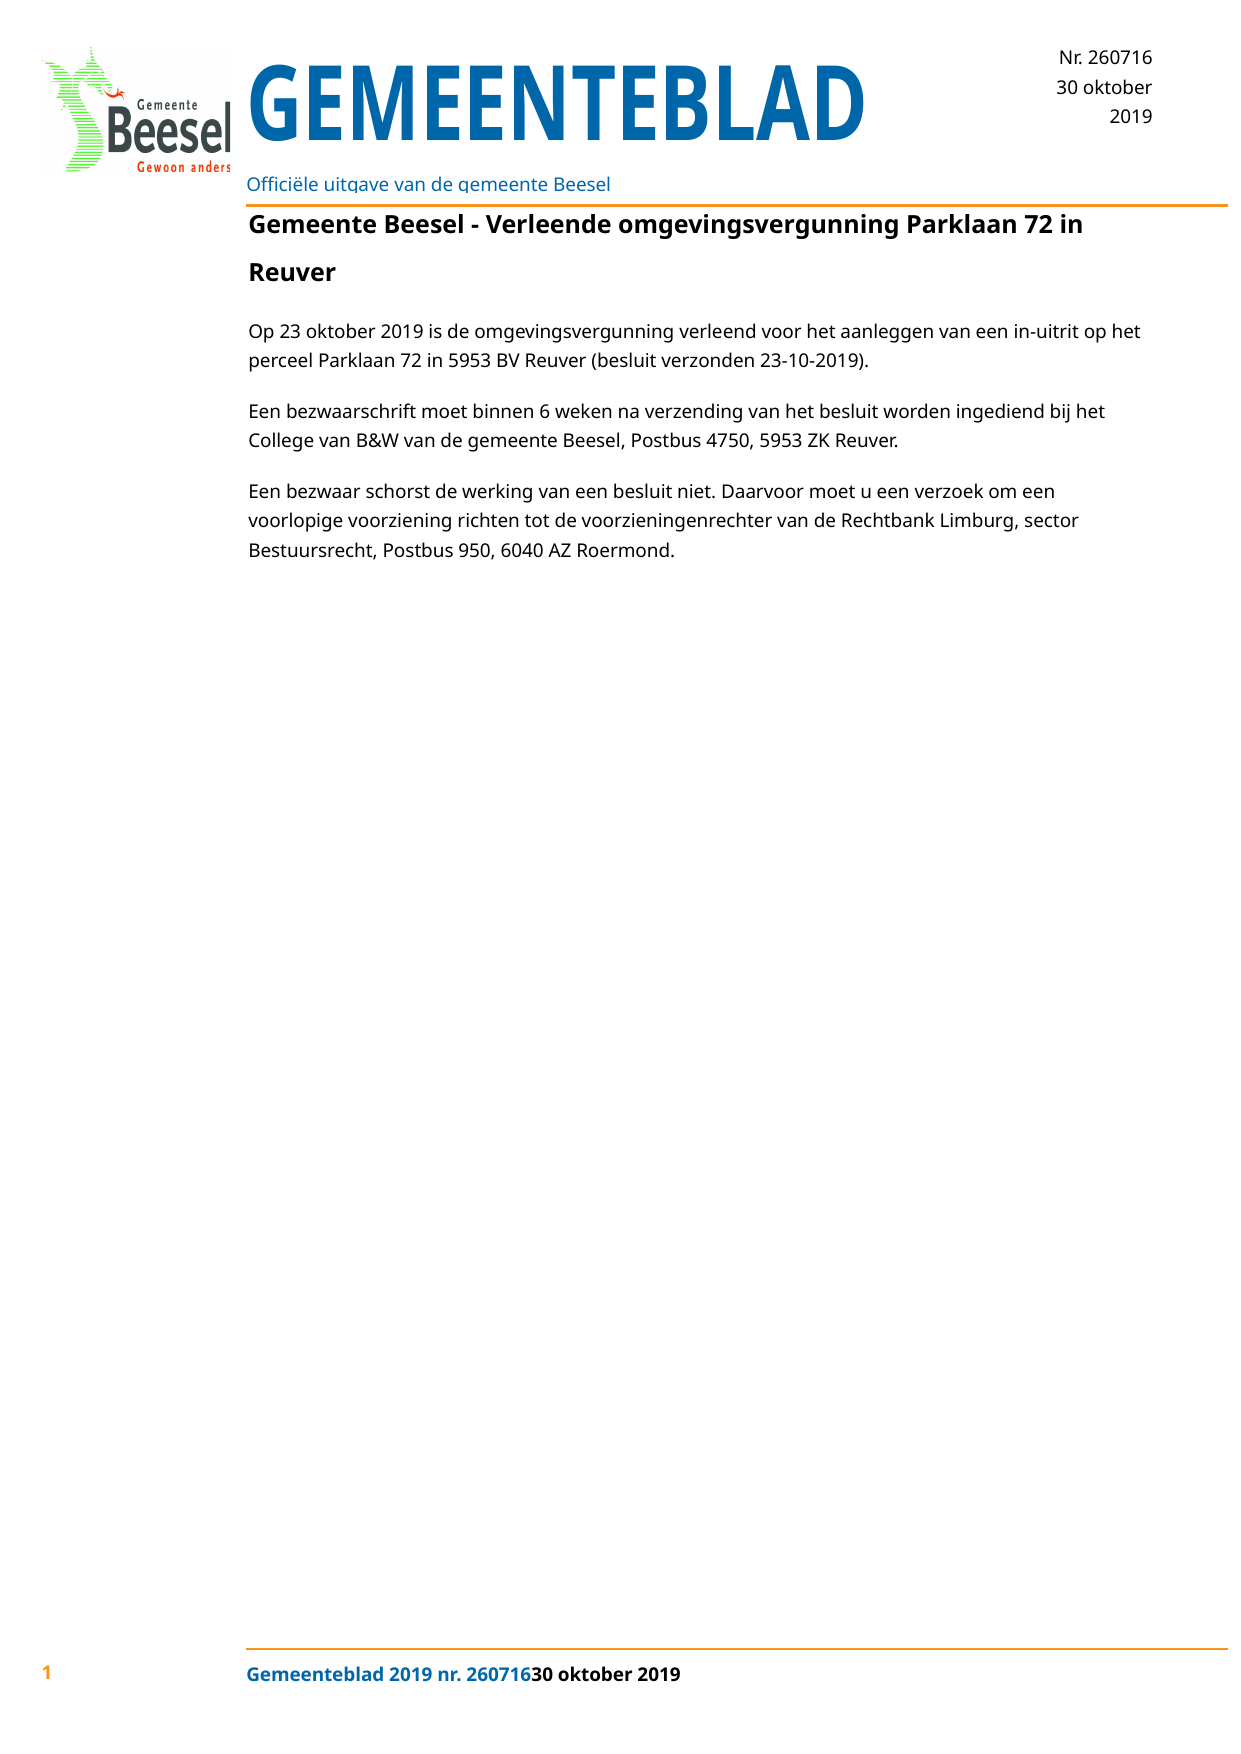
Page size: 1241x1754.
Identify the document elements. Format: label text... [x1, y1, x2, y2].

text Een bezwaar schorst de werking van een besluit niet. Daarvoor moet u een verzoek om een voorlopige voorziening richten tot de voorzieningenrechter van de Rechtbank Limburg, sector Bestuursrecht, Postbus 950, 6040 AZ Roermond. [248, 478, 1152, 563]
text Op 23 oktober 2019 is de omgevingsvergunning verleend voor het aanleggen van een in-uitrit op het perceel Parklaan 72 in 5953 BV Reuver (besluit verzonden 23-10-2019). [248, 318, 1152, 373]
picture [41, 47, 231, 172]
text Een bezwaarschrift moet binnen 6 weken na verzending van het besluit worden ingediend bij het College van B&W van de gemeente Beesel, Postbus 4750, 5953 ZK Reuver. [248, 398, 1152, 453]
text Gemeente Beesel - Verleende omgevingsvergunning Parklaan 72 in Reuver [248, 207, 1152, 288]
